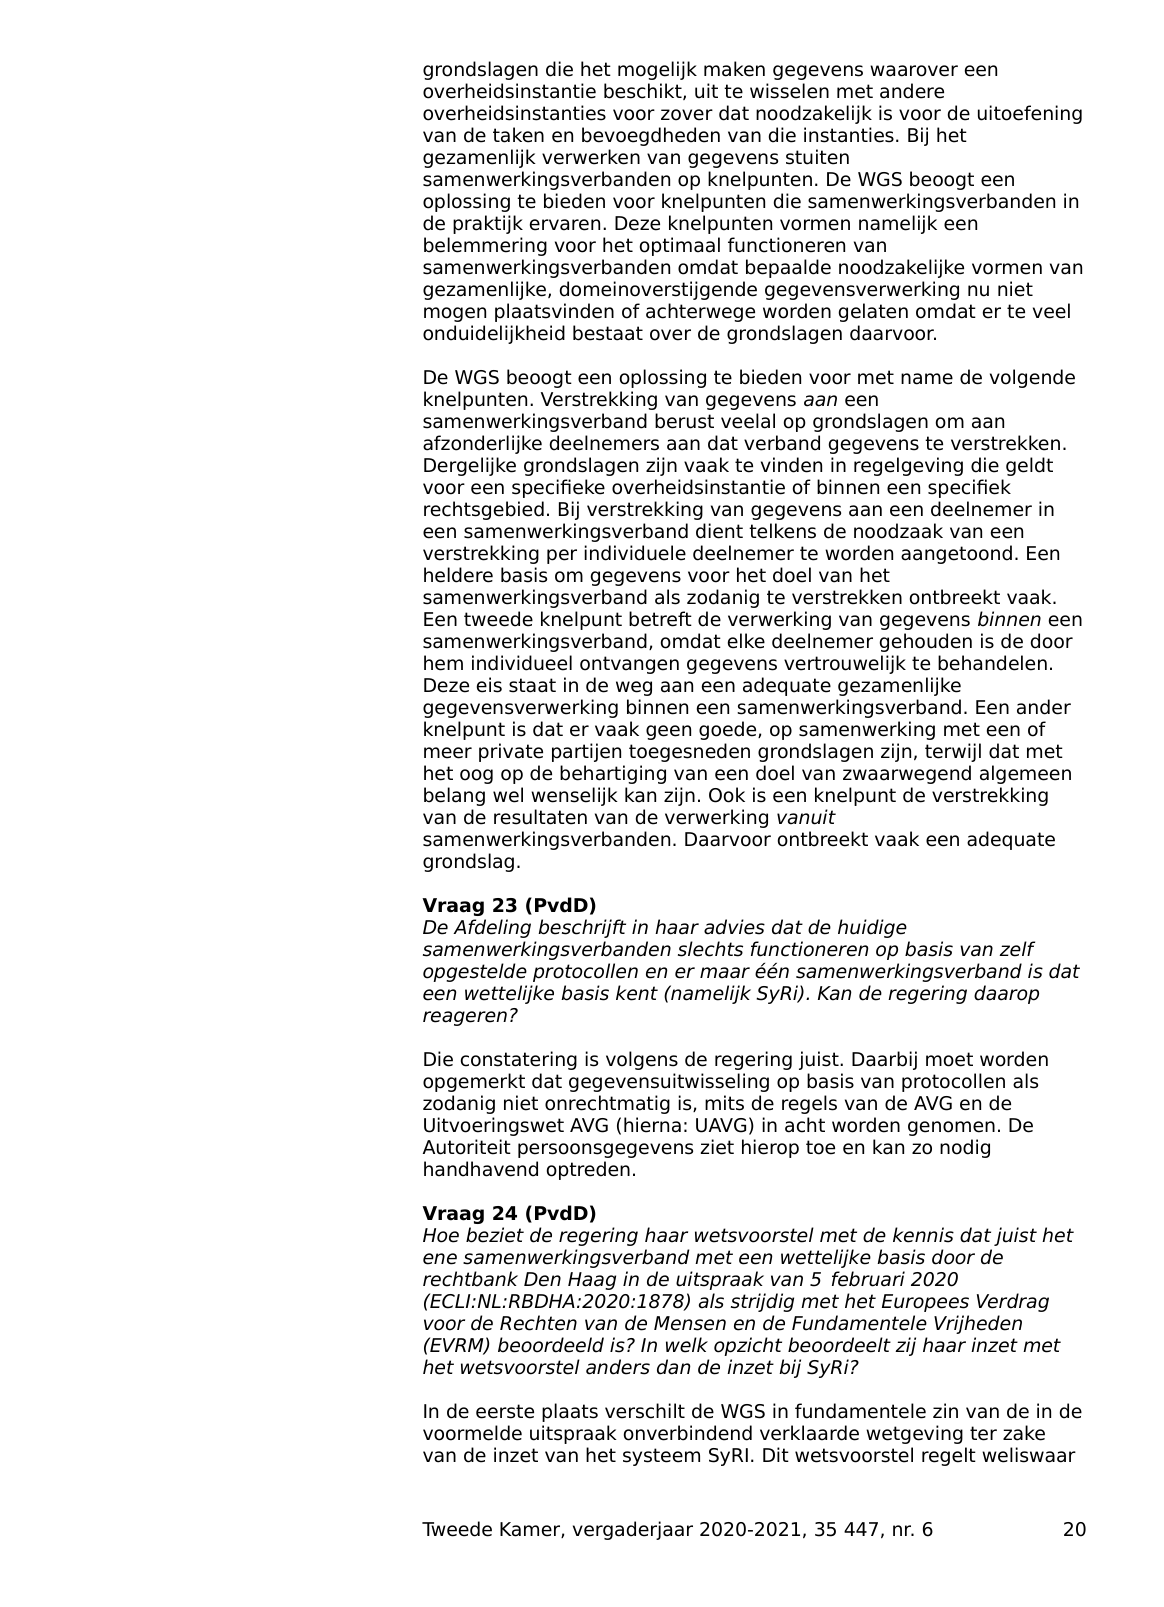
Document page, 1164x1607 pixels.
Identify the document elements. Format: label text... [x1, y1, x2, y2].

text In de eerste plaats verschilt de WGS in fundamentele zin van de in de voormelde uitspraak onverbindend verklaarde wetgeving ter zake van de inzet van het systeem SyRI. Dit wetsvoorstel regelt weliswaar [422, 1401, 1087, 1467]
text Die constatering is volgens de regering juist. Daarbij moet worden opgemerkt dat gegevensuitwisseling op basis van protocollen als zodanig niet onrechtmatig is, mits de regels van de AVG en de Uitvoeringswet AVG (hierna: UAVG) in acht worden genomen. De Autoriteit persoonsgegevens ziet hierop toe en kan zo nodig handhavend optreden. [422, 1049, 1087, 1181]
text grondslagen die het mogelijk maken gegevens waarover een overheidsinstantie beschikt, uit te wisselen met andere overheidsinstanties voor zover dat noodzakelijk is voor de uitoefening van de taken en bevoegdheden van die instanties. Bij het gezamenlijk verwerken van gegevens stuiten samenwerkingsverbanden op knelpunten. De WGS beoogt een oplossing te bieden voor knelpunten die samenwerkingsverbanden in de praktijk ervaren. Deze knelpunten vormen namelijk een belemmering voor het optimaal functioneren van samenwerkingsverbanden omdat bepaalde noodzakelijke vormen van gezamenlijke, domeinoverstijgende gegevensverwerking nu niet mogen plaatsvinden of achterwege worden gelaten omdat er te veel onduidelijkheid bestaat over de grondslagen daarvoor. [422, 59, 1087, 345]
text De WGS beoogt een oplossing te bieden voor met name de volgende knelpunten. Verstrekking van gegevens aan een samenwerkingsverband berust veelal op grondslagen om aan afzonderlijke deelnemers aan dat verband gegevens te verstrekken. Dergelijke grondslagen zijn vaak te vinden in regelgeving die geldt voor een specifieke overheidsinstantie of binnen een specifiek rechtsgebied. Bij verstrekking van gegevens aan een deelnemer in een samenwerkingsverband dient telkens de noodzaak van een verstrekking per individuele deelnemer te worden aangetoond. Een heldere basis om gegevens voor het doel van het samenwerkingsverband als zodanig te verstrekken ontbreekt vaak. Een tweede knelpunt betreft de verwerking van gegevens binnen een samenwerkingsverband, omdat elke deelnemer gehouden is de door hem individueel ontvangen gegevens vertrouwelijk te behandelen. Deze eis staat in de weg aan een adequate gezamenlijke gegevensverwerking binnen een samenwerkingsverband. Een ander knelpunt is dat er vaak geen goede, op samenwerking met een of meer private partijen toegesneden grondslagen zijn, terwijl dat met het oog op de behartiging van een doel van zwaarwegend algemeen belang wel wenselijk kan zijn. Ook is een knelpunt de verstrekking van de resultaten van de verwerking vanuit samenwerkingsverbanden. Daarvoor ontbreekt vaak een adequate grondslag. [422, 367, 1087, 872]
text De Afdeling beschrijft in haar advies dat de huidige samenwerkingsverbanden slechts functioneren op basis van zelf opgestelde protocollen en er maar één samenwerkingsverband is dat een wettelijke basis kent (namelijk SyRi). Kan de regering daarop reageren? [422, 917, 1087, 1027]
text Hoe beziet de regering haar wetsvoorstel met de kennis dat juist het ene samenwerkingsverband met een wettelijke basis door de rechtbank Den Haag in de uitspraak van 5 februari 2020 (ECLI:NL:RBDHA:2020:1878) als strijdig met het Europees Verdrag voor de Rechten van de Mensen en de Fundamentele Vrijheden (EVRM) beoordeeld is? In welk opzicht beoordeelt zij haar inzet met het wetsvoorstel anders dan de inzet bij SyRi? [422, 1225, 1087, 1379]
text Vraag 23 (PvdD) [422, 895, 1087, 917]
text Vraag 24 (PvdD) [422, 1203, 1087, 1225]
